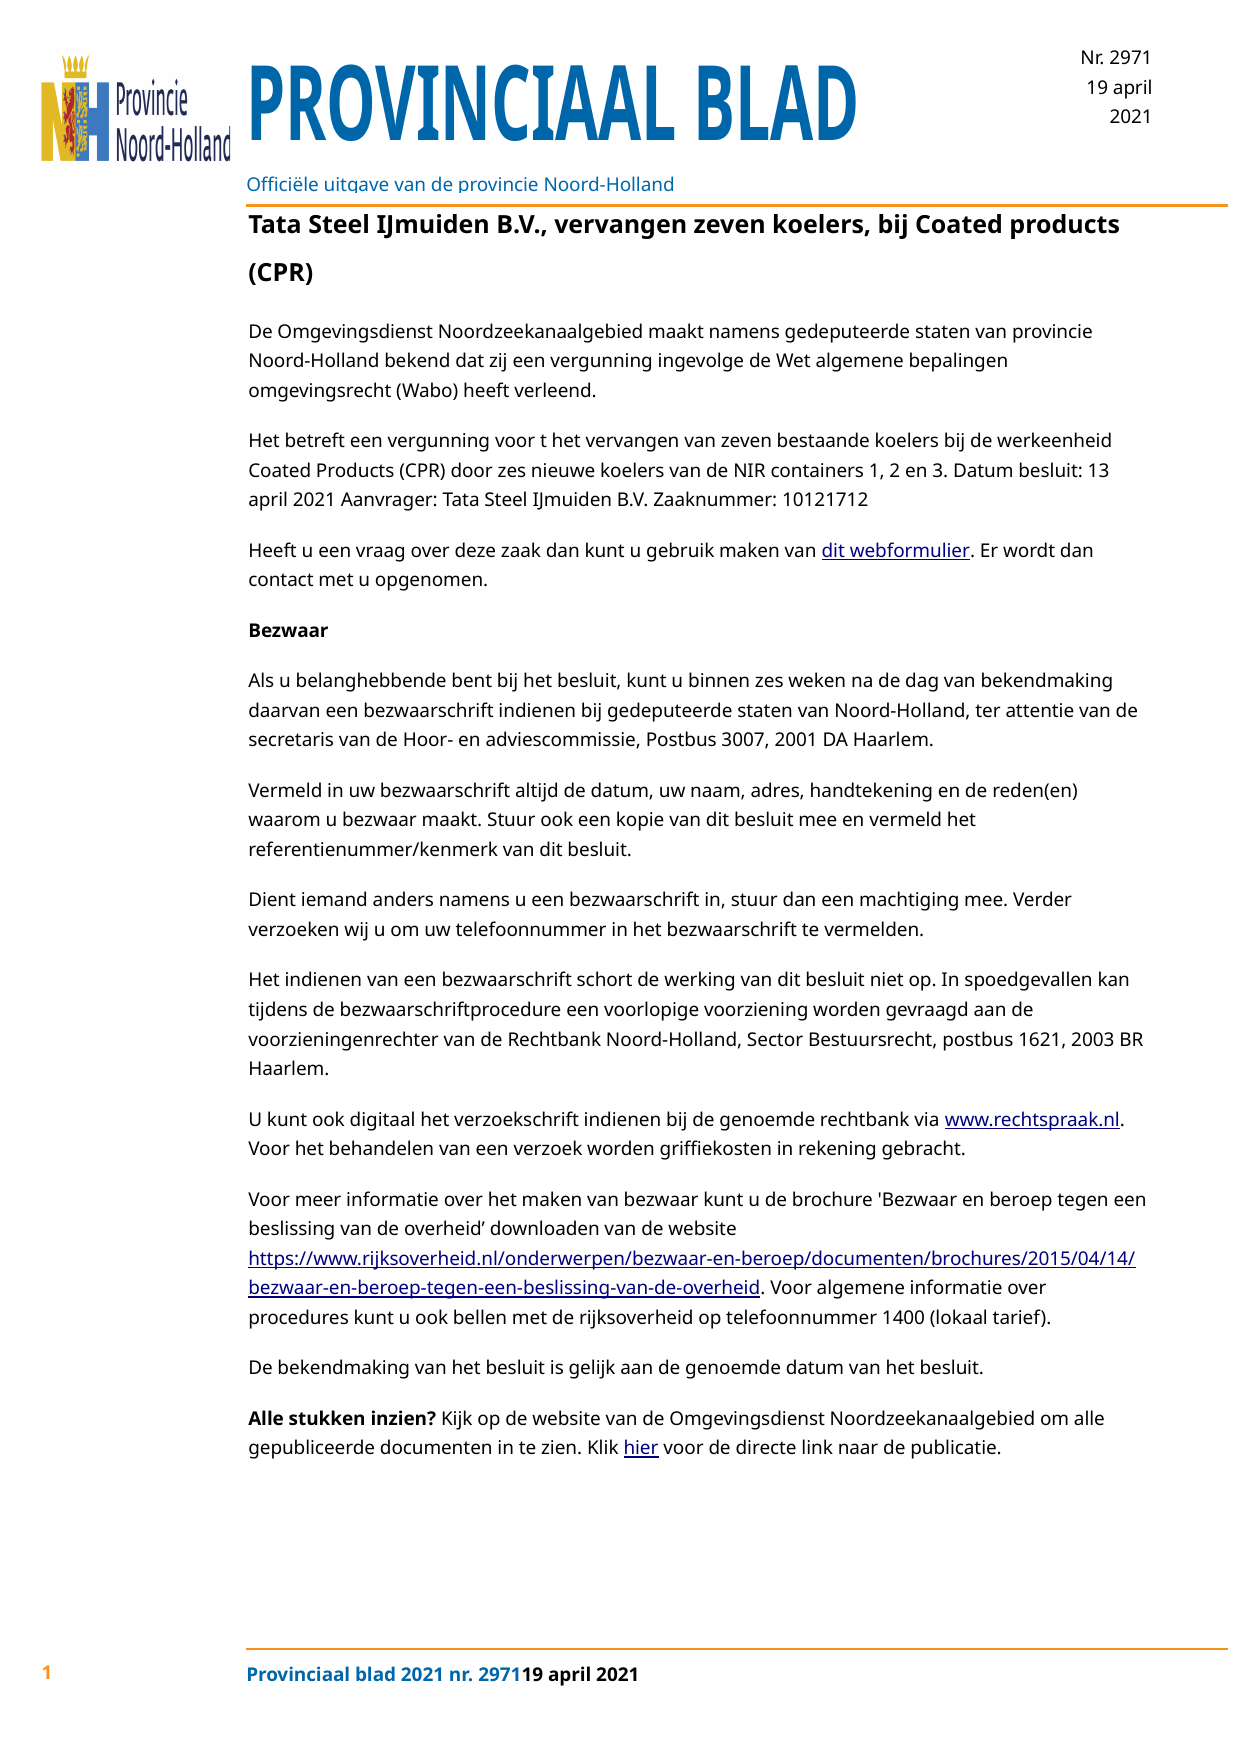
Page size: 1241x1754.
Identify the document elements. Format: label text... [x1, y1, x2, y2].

text Bezwaar [248, 617, 1152, 643]
picture [41, 47, 231, 172]
text De Omgevingsdienst Noordzeekanaalgebied maakt namens gedeputeerde staten van provincie Noord-Holland bekend dat zij een vergunning ingevolge de Wet algemene bepalingen omgevingsrecht (Wabo) heeft verleend. [248, 318, 1152, 403]
text Vermeld in uw bezwaarschrift altijd de datum, uw naam, adres, handtekening en de reden(en) waarom u bezwaar maakt. Stuur ook een kopie van dit besluit mee en vermeld het referentienummer/kenmerk van dit besluit. [248, 777, 1152, 862]
text Dient iemand anders namens u een bezwaarschrift in, stuur dan een machtiging mee. Verder verzoeken wij u om uw telefoonnummer in het bezwaarschrift te vermelden. [248, 887, 1152, 942]
text Alle stukken inzien? Kijk op de website van de Omgevingsdienst Noordzeekanaalgebied om alle gepubliceerde documenten in te zien. Klik hier voor de directe link naar de publicatie. [248, 1405, 1152, 1460]
text Het betreft een vergunning voor t het vervangen van zeven bestaande koelers bij de werkeenheid Coated Products (CPR) door zes nieuwe koelers van de NIR containers 1, 2 en 3. Datum besluit: 13 april 2021 Aanvrager: Tata Steel IJmuiden B.V. Zaaknummer: 10121712 [248, 427, 1152, 512]
text Het indienen van een bezwaarschrift schort de werking van dit besluit niet op. In spoedgevallen kan tijdens de bezwaarschriftprocedure een voorlopige voorziening worden gevraagd aan de voorzieningenrechter van de Rechtbank Noord-Holland, Sector Bestuursrecht, postbus 1621, 2003 BR Haarlem. [248, 967, 1152, 1081]
text Als u belanghebbende bent bij het besluit, kunt u binnen zes weken na de dag van bekendmaking daarvan een bezwaarschrift indienen bij gedeputeerde staten van Noord-Holland, ter attentie van de secretaris van de Hoor- en adviescommissie, Postbus 3007, 2001 DA Haarlem. [248, 667, 1152, 752]
text Heeft u een vraag over deze zaak dan kunt u gebruik maken van dit webformulier. Er wordt dan contact met u opgenomen. [248, 537, 1152, 592]
text U kunt ook digitaal het verzoekschrift indienen bij de genoemde rechtbank via www.rechtspraak.nl. Voor het behandelen van een verzoek worden griffiekosten in rekening gebracht. [248, 1106, 1152, 1161]
text Voor meer informatie over het maken van bezwaar kunt u de brochure 'Bezwaar en beroep tegen een beslissing van de overheid’ downloaden van de website https://www.rijksoverheid.nl/onderwerpen/bezwaar-en-beroep/documenten/brochures/2015/04/14/bezwaar-en-beroep-tegen-een-beslissing-van-de-overheid. Voor algemene informatie over procedures kunt u ook bellen met de rijksoverheid op telefoonnummer 1400 (lokaal tarief). [248, 1186, 1152, 1330]
text De bekendmaking van het besluit is gelijk aan de genoemde datum van het besluit. [248, 1354, 1152, 1380]
text Tata Steel IJmuiden B.V., vervangen zeven koelers, bij Coated products (CPR) [248, 207, 1152, 288]
